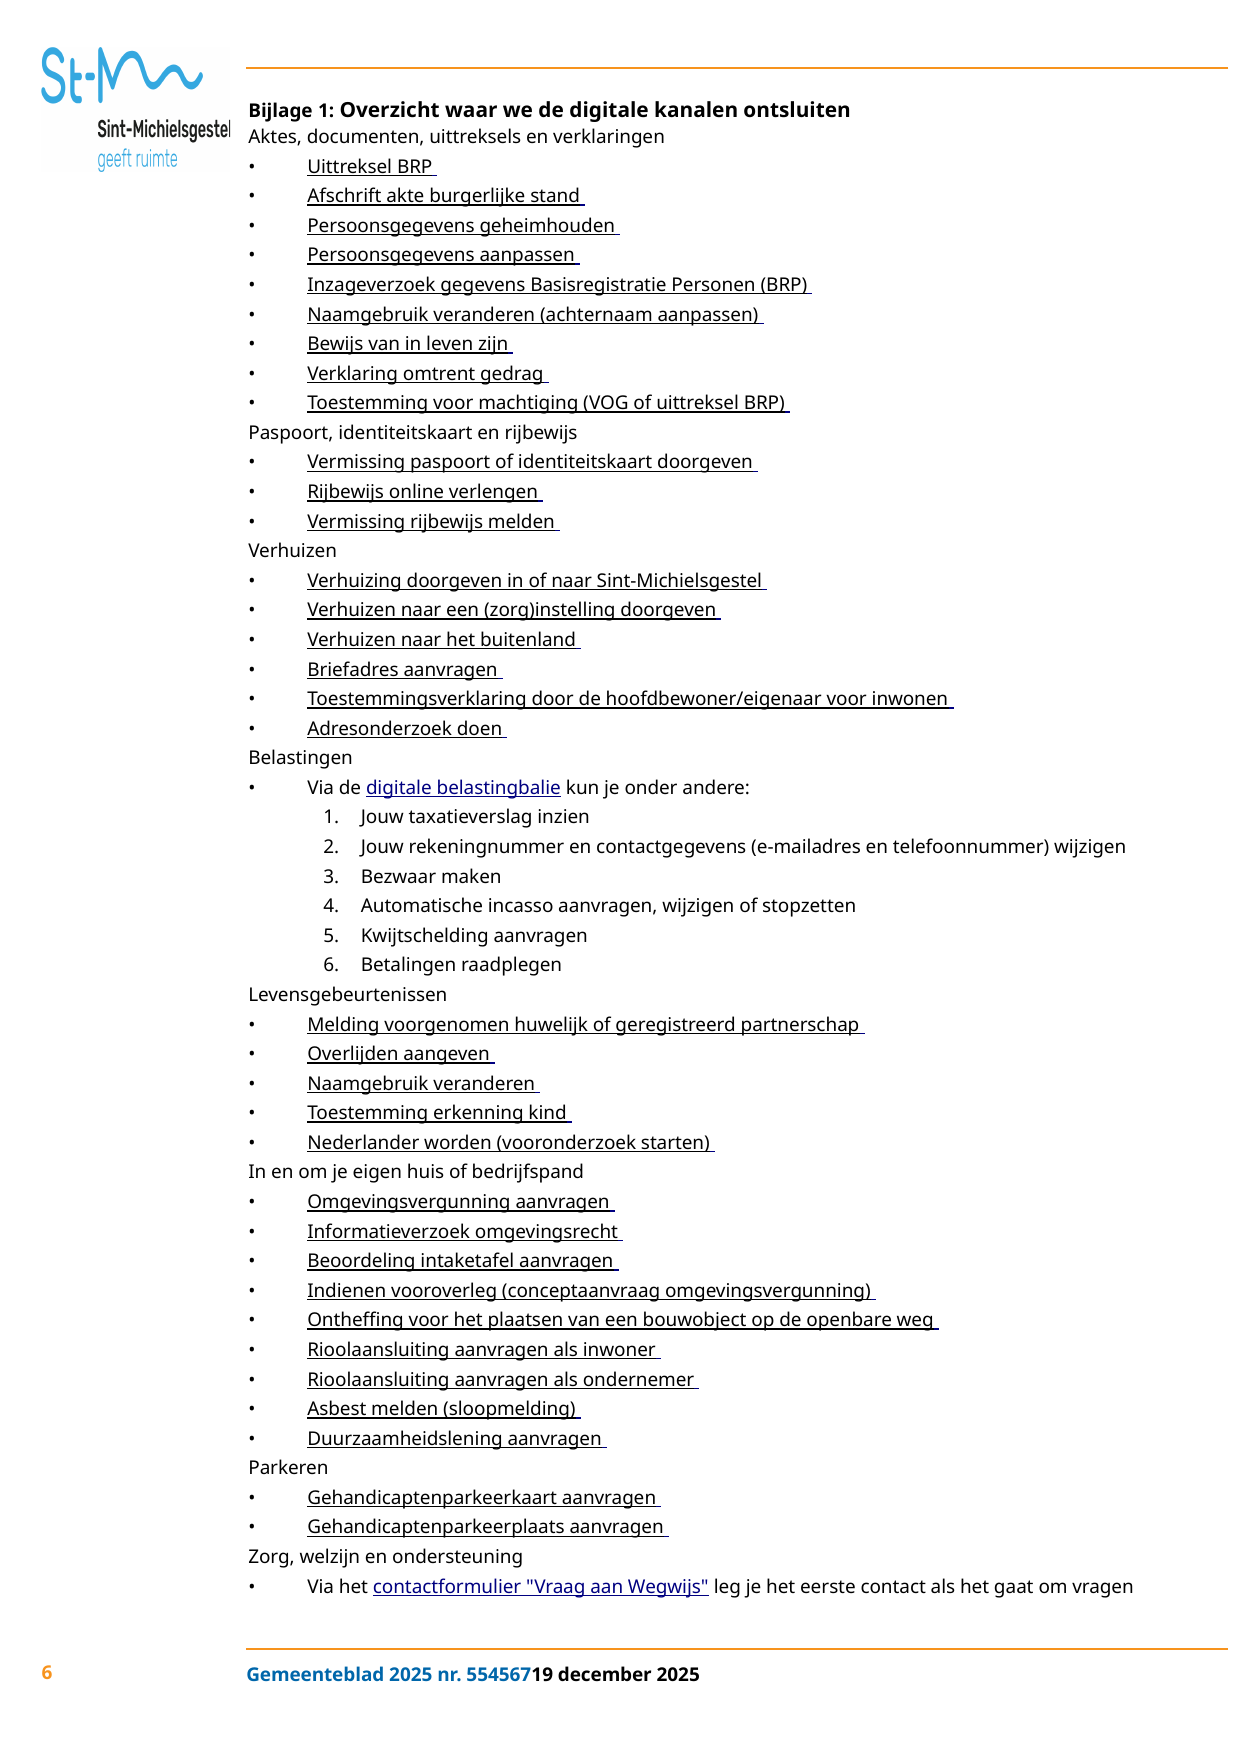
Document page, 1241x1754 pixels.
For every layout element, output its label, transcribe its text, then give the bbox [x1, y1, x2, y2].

list Toestemmingsverklaring door de hoofdbewoner/eigenaar voor inwonen [248, 685, 1152, 711]
list Inzageverzoek gegevens Basisregistratie Personen (BRP) [248, 271, 1152, 297]
list Omgevingsvergunning aanvragen [248, 1188, 1152, 1214]
text In en om je eigen huis of bedrijfspand [248, 1159, 1152, 1184]
list Via de digitale belastingbalie kun je onder andere: [248, 774, 1152, 800]
list Verhuizen naar het buitenland [248, 626, 1152, 652]
list Jouw rekeningnummer en contactgegevens (e-mailadres en telefoonnummer) wijzigen [323, 833, 1152, 859]
list Bezwaar maken [323, 863, 1152, 889]
list Briefadres aanvragen [248, 656, 1152, 682]
list Verklaring omtrent gedrag [248, 360, 1152, 386]
text Zorg, welzijn en ondersteuning [248, 1543, 1152, 1569]
picture [41, 47, 231, 172]
list Naamgebruik veranderen (achternaam aanpassen) [248, 301, 1152, 327]
list Persoonsgegevens geheimhouden [248, 212, 1152, 238]
list Gehandicaptenparkeerplaats aanvragen [248, 1514, 1152, 1539]
text Bijlage 1: Overzicht waar we de digitale kanalen ontsluiten [248, 95, 1152, 123]
list Toestemming voor machtiging (VOG of uittreksel BRP) [248, 389, 1152, 415]
list Naamgebruik veranderen [248, 1070, 1152, 1096]
list Rijbewijs online verlengen [248, 478, 1152, 504]
list Rioolaansluiting aanvragen als inwoner [248, 1336, 1152, 1362]
text Verhuizen [248, 537, 1152, 563]
list Toestemming erkenning kind [248, 1099, 1152, 1125]
list Uittreksel BRP [248, 153, 1152, 179]
text Paspoort, identiteitskaart en rijbewijs [248, 419, 1152, 445]
list Informatieverzoek omgevingsrecht [248, 1218, 1152, 1244]
list Gehandicaptenparkeerkaart aanvragen [248, 1484, 1152, 1510]
list Bewijs van in leven zijn [248, 330, 1152, 356]
list Via het contactformulier "Vraag aan Wegwijs" leg je het eerste contact als het gaat om vragen [248, 1573, 1152, 1599]
list Ontheffing voor het plaatsen van een bouwobject op de openbare weg [248, 1307, 1152, 1332]
list Vermissing paspoort of identiteitskaart doorgeven [248, 449, 1152, 474]
list Nederlander worden (vooronderzoek starten) [248, 1129, 1152, 1155]
list Afschrift akte burgerlijke stand [248, 182, 1152, 208]
list Beoordeling intaketafel aanvragen [248, 1247, 1152, 1273]
list Kwijtschelding aanvragen [323, 922, 1152, 948]
list Adresonderzoek doen [248, 715, 1152, 741]
text Belastingen [248, 744, 1152, 770]
list Automatische incasso aanvragen, wijzigen of stopzetten [323, 892, 1152, 918]
list Verhuizen naar een (zorg)instelling doorgeven [248, 597, 1152, 622]
list Rioolaansluiting aanvragen als ondernemer [248, 1366, 1152, 1392]
list Duurzaamheidslening aanvragen [248, 1425, 1152, 1451]
list Indienen vooroverleg (conceptaanvraag omgevingsvergunning) [248, 1277, 1152, 1303]
list Asbest melden (sloopmelding) [248, 1395, 1152, 1421]
list Persoonsgegevens aanpassen [248, 242, 1152, 267]
list Jouw taxatieverslag inzien [323, 804, 1152, 829]
list Betalingen raadplegen [323, 952, 1152, 977]
list Melding voorgenomen huwelijk of geregistreerd partnerschap [248, 1011, 1152, 1037]
text Levensgebeurtenissen [248, 981, 1152, 1007]
text Aktes, documenten, uittreksels en verklaringen [248, 123, 1152, 149]
list Overlijden aangeven [248, 1040, 1152, 1066]
list Verhuizing doorgeven in of naar Sint-Michielsgestel [248, 567, 1152, 593]
text Parkeren [248, 1454, 1152, 1480]
list Vermissing rijbewijs melden [248, 508, 1152, 534]
